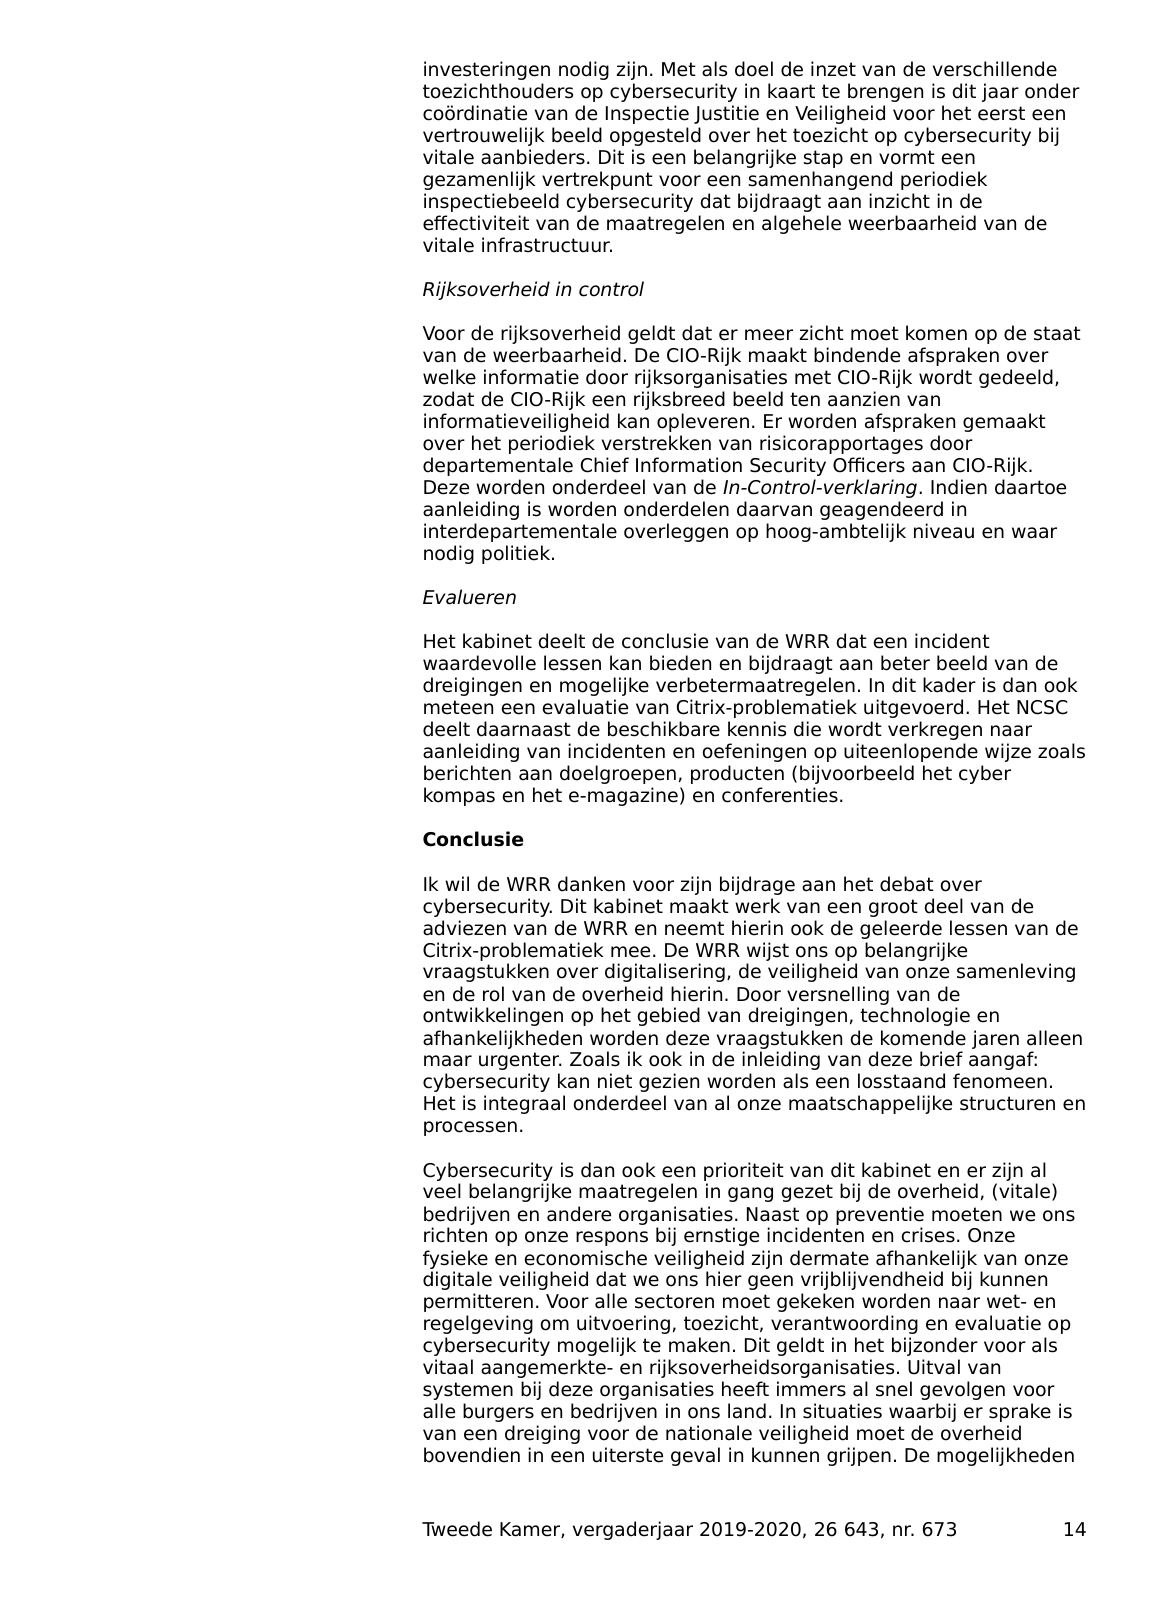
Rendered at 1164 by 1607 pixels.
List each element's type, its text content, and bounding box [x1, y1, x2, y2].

subtitle Evalueren [422, 587, 1087, 609]
subtitle Conclusie [422, 829, 1087, 851]
text Cybersecurity is dan ook een prioriteit van dit kabinet en er zijn al veel belangrijke maatregelen in gang gezet bij de overheid, (vitale) bedrijven en andere organisaties. Naast op preventie moeten we ons richten op onze respons bij ernstige incidenten en crises. Onze fysieke en economische veiligheid zijn dermate afhankelijk van onze digitale veiligheid dat we ons hier geen vrijblijvendheid bij kunnen permitteren. Voor alle sectoren moet gekeken worden naar wet- en regelgeving om uitvoering, toezicht, verantwoording en evaluatie op cybersecurity mogelijk te maken. Dit geldt in het bijzonder voor als vitaal aangemerkte- en rijksoverheidsorganisaties. Uitval van systemen bij deze organisaties heeft immers al snel gevolgen voor alle burgers en bedrijven in ons land. In situaties waarbij er sprake is van een dreiging voor de nationale veiligheid moet de overheid bovendien in een uiterste geval in kunnen grijpen. De mogelijkheden [422, 1159, 1087, 1467]
subtitle Rijksoverheid in control [422, 279, 1087, 301]
text investeringen nodig zijn. Met als doel de inzet van de verschillende toezichthouders op cybersecurity in kaart te brengen is dit jaar onder coördinatie van de Inspectie Justitie en Veiligheid voor het eerst een vertrouwelijk beeld opgesteld over het toezicht op cybersecurity bij vitale aanbieders. Dit is een belangrijke stap en vormt een gezamenlijk vertrekpunt voor een samenhangend periodiek inspectiebeeld cybersecurity dat bijdraagt aan inzicht in de effectiviteit van de maatregelen en algehele weerbaarheid van de vitale infrastructuur. [422, 59, 1087, 257]
text Voor de rijksoverheid geldt dat er meer zicht moet komen op de staat van de weerbaarheid. De CIO-Rijk maakt bindende afspraken over welke informatie door rijksorganisaties met CIO-Rijk wordt gedeeld, zodat de CIO-Rijk een rijksbreed beeld ten aanzien van informatieveiligheid kan opleveren. Er worden afspraken gemaakt over het periodiek verstrekken van risicorapportages door departementale Chief Information Security Officers aan CIO-Rijk. Deze worden onderdeel van de In-Control-verklaring. Indien daartoe aanleiding is worden onderdelen daarvan geagendeerd in interdepartementale overleggen op hoog-ambtelijk niveau en waar nodig politiek. [422, 323, 1087, 565]
text Het kabinet deelt de conclusie van de WRR dat een incident waardevolle lessen kan bieden en bijdraagt aan beter beeld van de dreigingen en mogelijke verbetermaatregelen. In dit kader is dan ook meteen een evaluatie van Citrix-problematiek uitgevoerd. Het NCSC deelt daarnaast de beschikbare kennis die wordt verkregen naar aanleiding van incidenten en oefeningen op uiteenlopende wijze zoals berichten aan doelgroepen, producten (bijvoorbeeld het cyber kompas en het e-magazine) en conferenties. [422, 631, 1087, 807]
text Ik wil de WRR danken voor zijn bijdrage aan het debat over cybersecurity. Dit kabinet maakt werk van een groot deel van de adviezen van de WRR en neemt hierin ook de geleerde lessen van de Citrix-problematiek mee. De WRR wijst ons op belangrijke vraagstukken over digitalisering, de veiligheid van onze samenleving en de rol van de overheid hierin. Door versnelling van de ontwikkelingen op het gebied van dreigingen, technologie en afhankelijkheden worden deze vraagstukken de komende jaren alleen maar urgenter. Zoals ik ook in de inleiding van deze brief aangaf: cybersecurity kan niet gezien worden als een losstaand fenomeen. Het is integraal onderdeel van al onze maatschappelijke structuren en processen. [422, 873, 1087, 1137]
